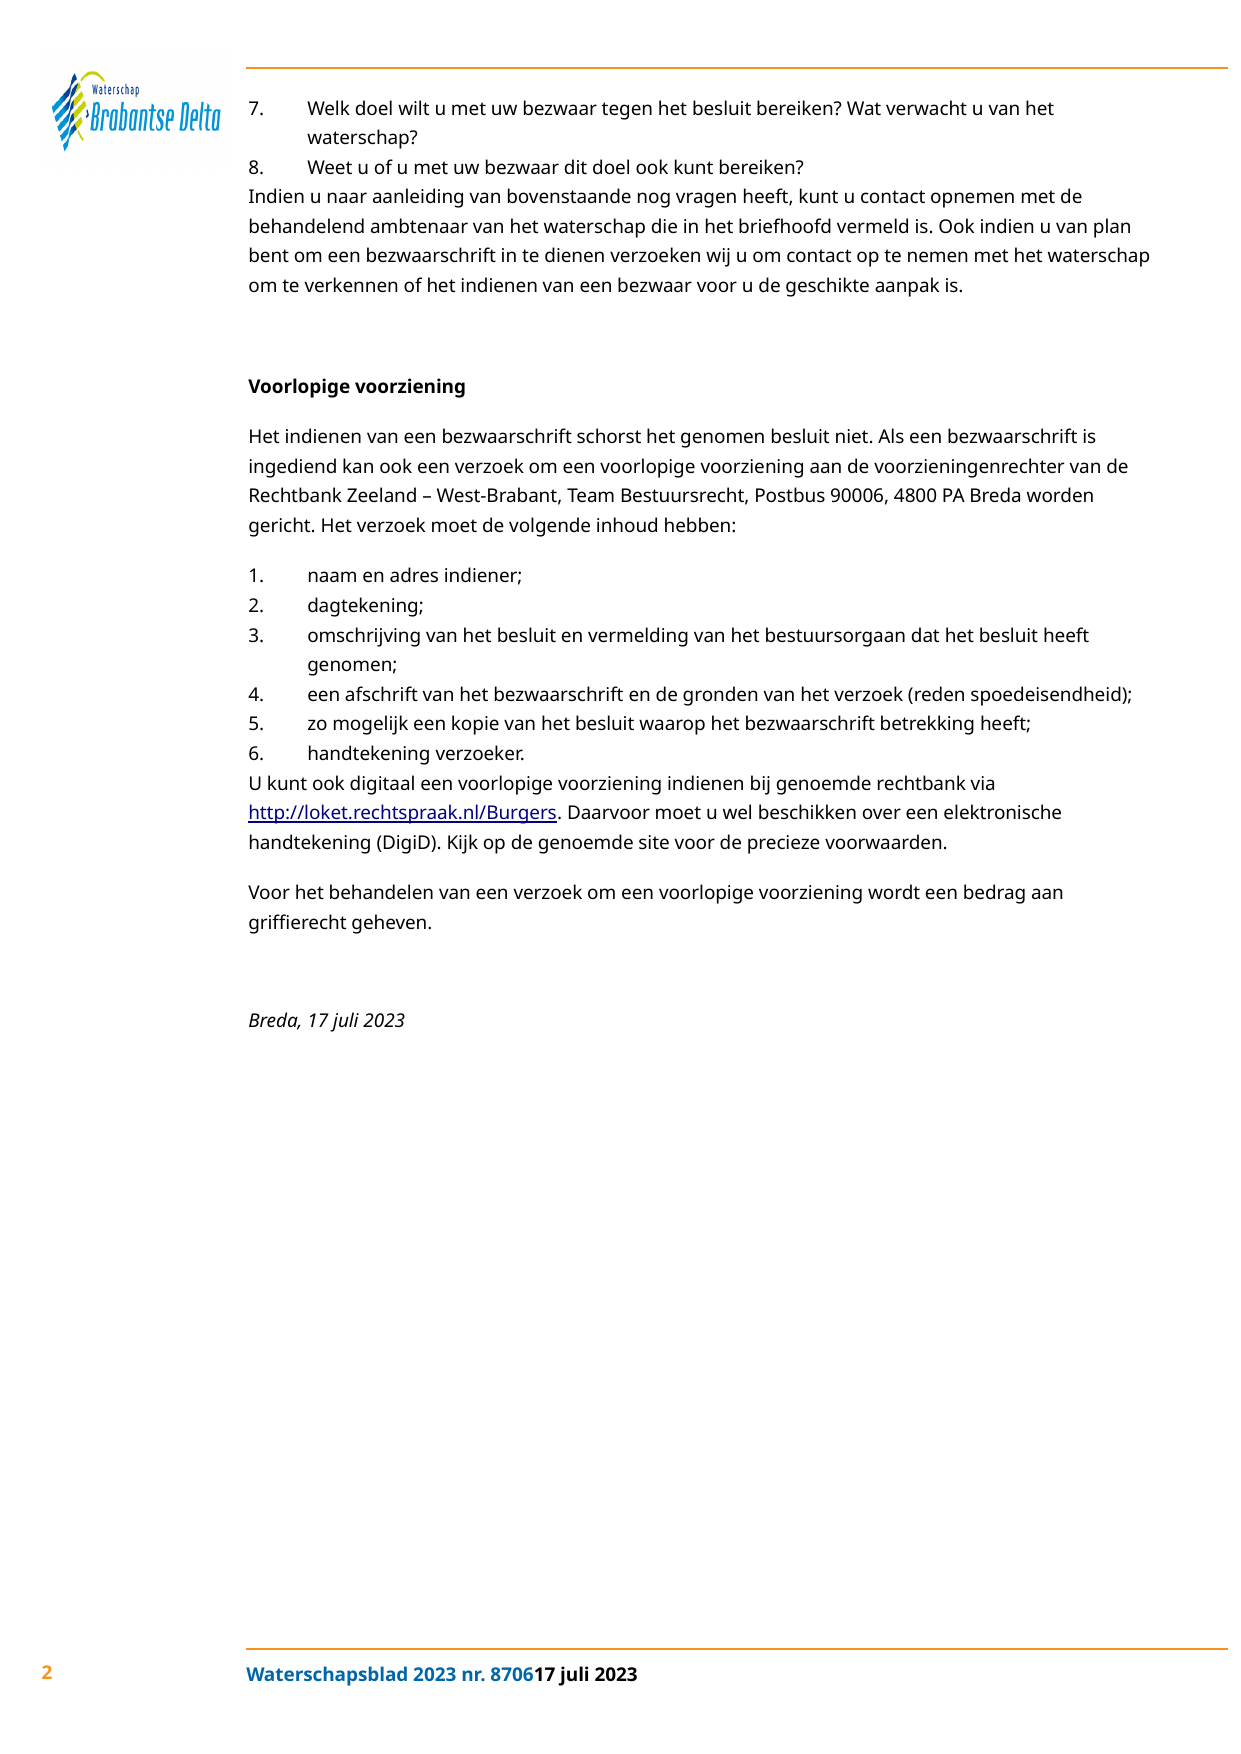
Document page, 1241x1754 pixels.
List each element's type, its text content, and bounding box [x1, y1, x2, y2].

list Welk doel wilt u met uw bezwaar tegen het besluit bereiken? Wat verwacht u van het waterschap? [248, 95, 1152, 150]
text Indien u naar aanleiding van bovenstaande nog vragen heeft, kunt u contact opnemen met de behandelend ambtenaar van het waterschap die in het briefhoofd vermeld is. Ook indien u van plan bent om een bezwaarschrift in te dienen verzoeken wij u om contact op te nemen met het waterschap om te verkennen of het indienen van een bezwaar voor u de geschikte aanpak is. [248, 183, 1152, 298]
list een afschrift van het bezwaarschrift en de gronden van het verzoek (reden spoedeisendheid); [248, 681, 1152, 707]
text U kunt ook digitaal een voorlopige voorziening indienen bij genoemde rechtbank via http://loket.rechtspraak.nl/Burgers. Daarvoor moet u wel beschikken over een elektronische handtekening (DigiD). Kijk op de genoemde site voor de precieze voorwaarden. [248, 770, 1152, 855]
text Het indienen van een bezwaarschrift schorst het genomen besluit niet. Als een bezwaarschrift is ingediend kan ook een verzoek om een voorlopige voorziening aan de voorzieningenrechter van de Rechtbank Zeeland – West-Brabant, Team Bestuursrecht, Postbus 90006, 4800 PA Breda worden gericht. Het verzoek moet de volgende inhoud hebben: [248, 423, 1152, 538]
list zo mogelijk een kopie van het besluit waarop het bezwaarschrift betrekking heeft; [248, 711, 1152, 736]
text Voorlopige voorziening [248, 373, 1152, 399]
list naam en adres indiener; [248, 563, 1152, 588]
text Breda, 17 juli 2023 [248, 1007, 1152, 1033]
list omschrijving van het besluit en vermelding van het bestuursorgaan dat het besluit heeft genomen; [248, 622, 1152, 677]
list Weet u of u met uw bezwaar dit doel ook kunt bereiken? [248, 154, 1152, 180]
list dagtekening; [248, 592, 1152, 618]
text Voor het behandelen van een verzoek om een voorlopige voorziening wordt een bedrag aan griffierecht geheven. [248, 879, 1152, 935]
picture [41, 47, 231, 172]
list handtekening verzoeker. [248, 740, 1152, 766]
